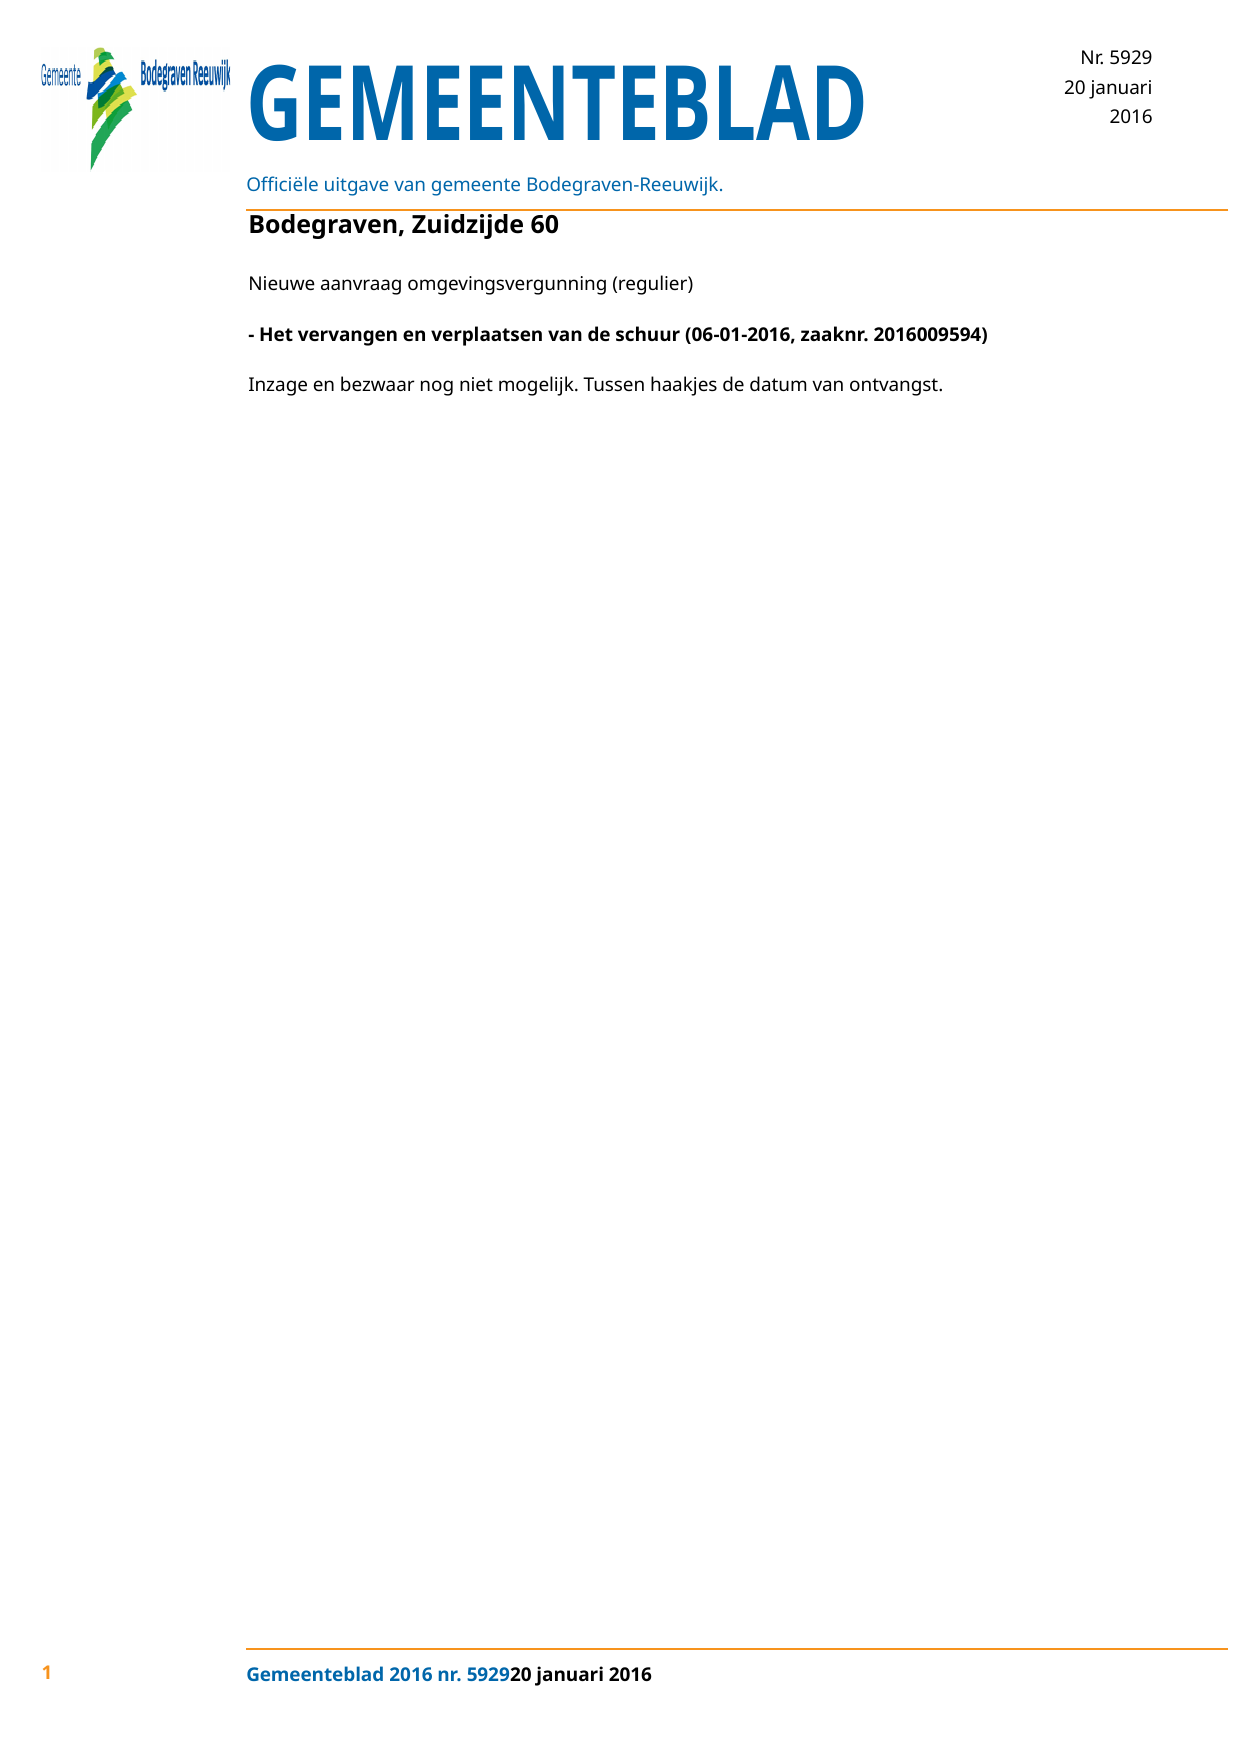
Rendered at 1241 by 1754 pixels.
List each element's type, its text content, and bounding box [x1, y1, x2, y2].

picture [41, 47, 231, 172]
text Bodegraven, Zuidzijde 60 [248, 211, 1152, 241]
text Nieuwe aanvraag omgevingsvergunning (regulier) [248, 270, 1152, 296]
text Inzage en bezwaar nog niet mogelijk. Tussen haakjes de datum van ontvangst. [248, 371, 1152, 397]
text - Het vervangen en verplaatsen van de schuur (06‑01‑2016, zaaknr. 2016009594) [248, 321, 1152, 346]
